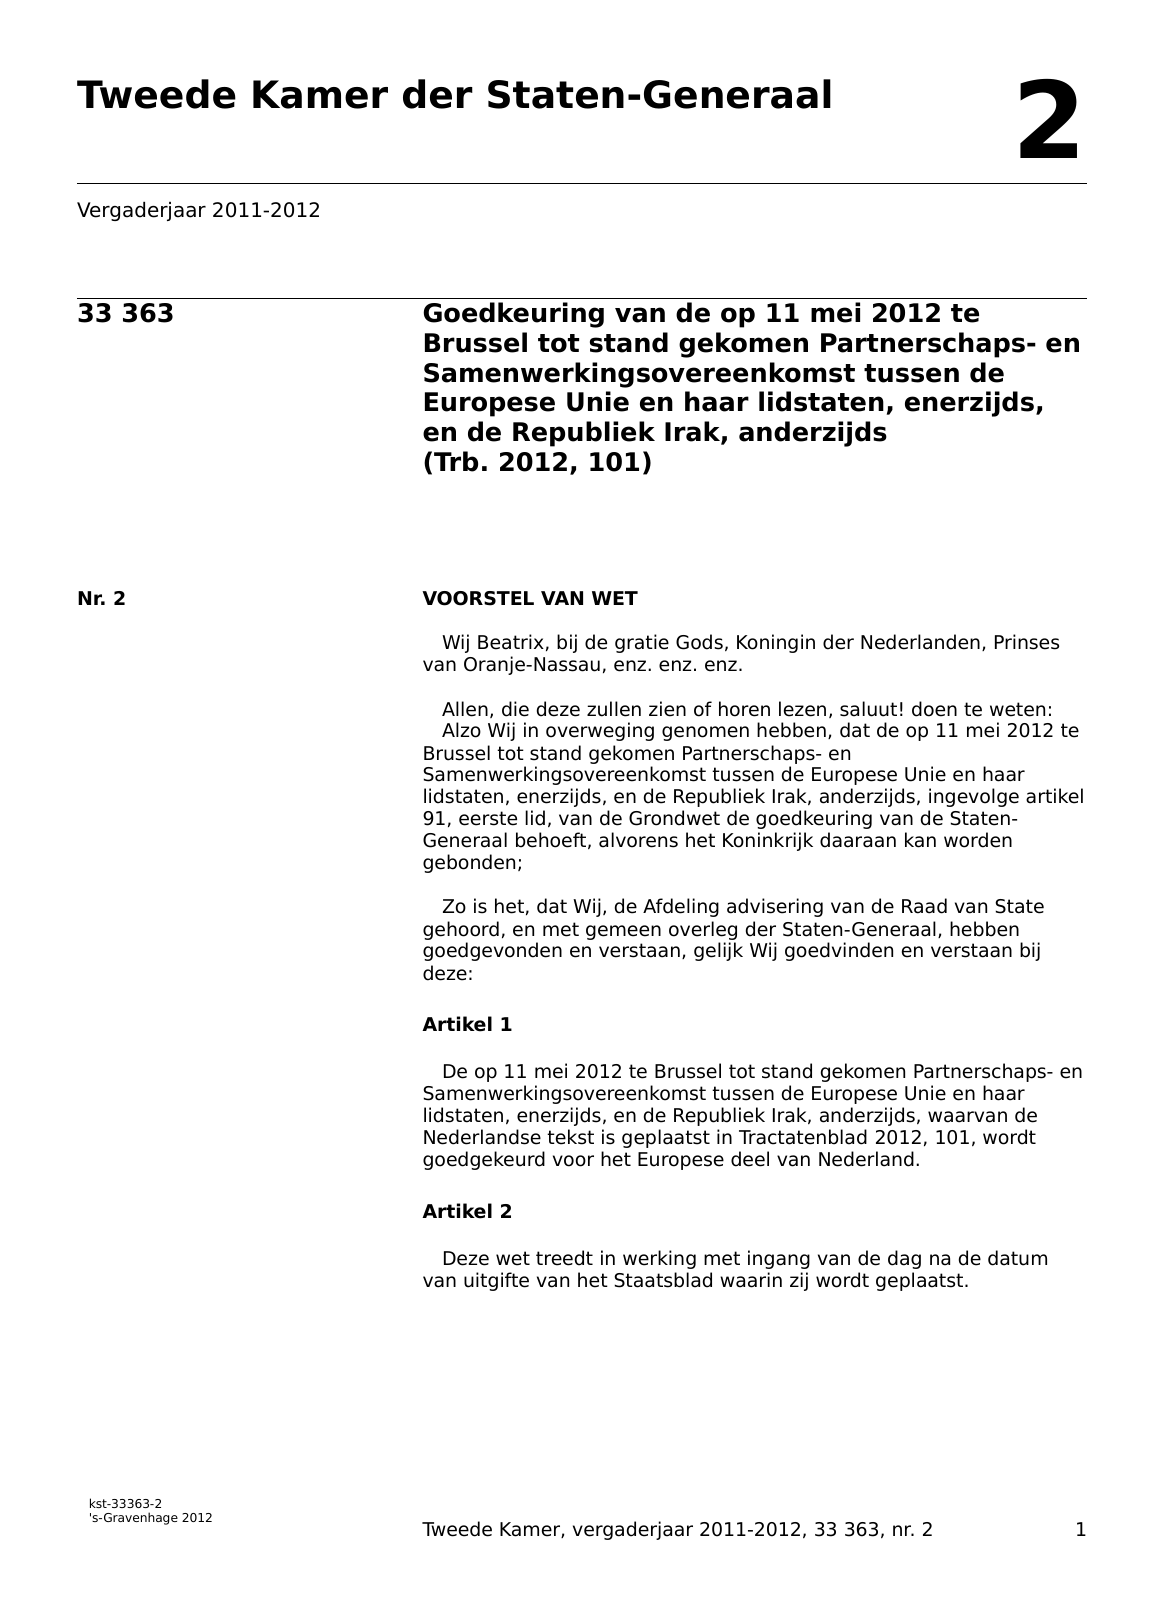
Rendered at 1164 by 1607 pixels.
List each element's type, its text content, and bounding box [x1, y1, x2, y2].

text Allen, die deze zullen zien of horen lezen, saluut! doen te weten: [422, 698, 1087, 720]
subtitle 33 363 Goedkeuring van de op 11 mei 2012 te Brussel tot stand gekomen Partnerschaps- en Samenwerkingsovereenkomst tussen de Europese Unie en haar lidstaten, enerzijds, en de Republiek Irak, anderzijds (Trb. 2012, 101) [77, 299, 1087, 477]
text kst-33363-2 [88, 1497, 323, 1511]
text Deze wet treedt in werking met ingang van de dag na de datum van uitgifte van het Staatsblad waarin zij wordt geplaatst. [422, 1248, 1087, 1292]
text De op 11 mei 2012 te Brussel tot stand gekomen Partnerschaps- en Samenwerkingsovereenkomst tussen de Europese Unie en haar lidstaten, enerzijds, en de Republiek Irak, anderzijds, waarvan de Nederlandse tekst is geplaatst in Tractatenblad 2012, 101, wordt goedgekeurd voor het Europese deel van Nederland. [422, 1061, 1087, 1171]
table_header 2 [886, 59, 1087, 183]
text 's-Gravenhage 2012 [88, 1511, 323, 1525]
text Wij Beatrix, bij de gratie Gods, Koningin der Nederlanden, Prinses van Oranje-Nassau, enz. enz. enz. [422, 632, 1087, 676]
table_cell Vergaderjaar 2011-2012 [77, 184, 1087, 298]
text Zo is het, dat Wij, de Afdeling advisering van de Raad van State gehoord, en met gemeen overleg der Staten-Generaal, hebben goedgevonden en verstaan, gelijk Wij goedvinden en verstaan bij deze: [422, 896, 1087, 984]
text Alzo Wij in overweging genomen hebben, dat de op 11 mei 2012 te Brussel tot stand gekomen Partnerschaps- en Samenwerkingsovereenkomst tussen de Europese Unie en haar lidstaten, enerzijds, en de Republiek Irak, anderzijds, ingevolge artikel 91, eerste lid, van de Grondwet de goedkeuring van de Staten-Generaal behoeft, alvorens het Koninkrijk daaraan kan worden gebonden; [422, 720, 1087, 874]
subtitle Artikel 2 [422, 1201, 1087, 1223]
subtitle Artikel 1 [422, 1014, 1087, 1036]
table_header Tweede Kamer der Staten-Generaal [77, 59, 886, 183]
subtitle Nr. 2 VOORSTEL VAN WET [77, 588, 1087, 610]
